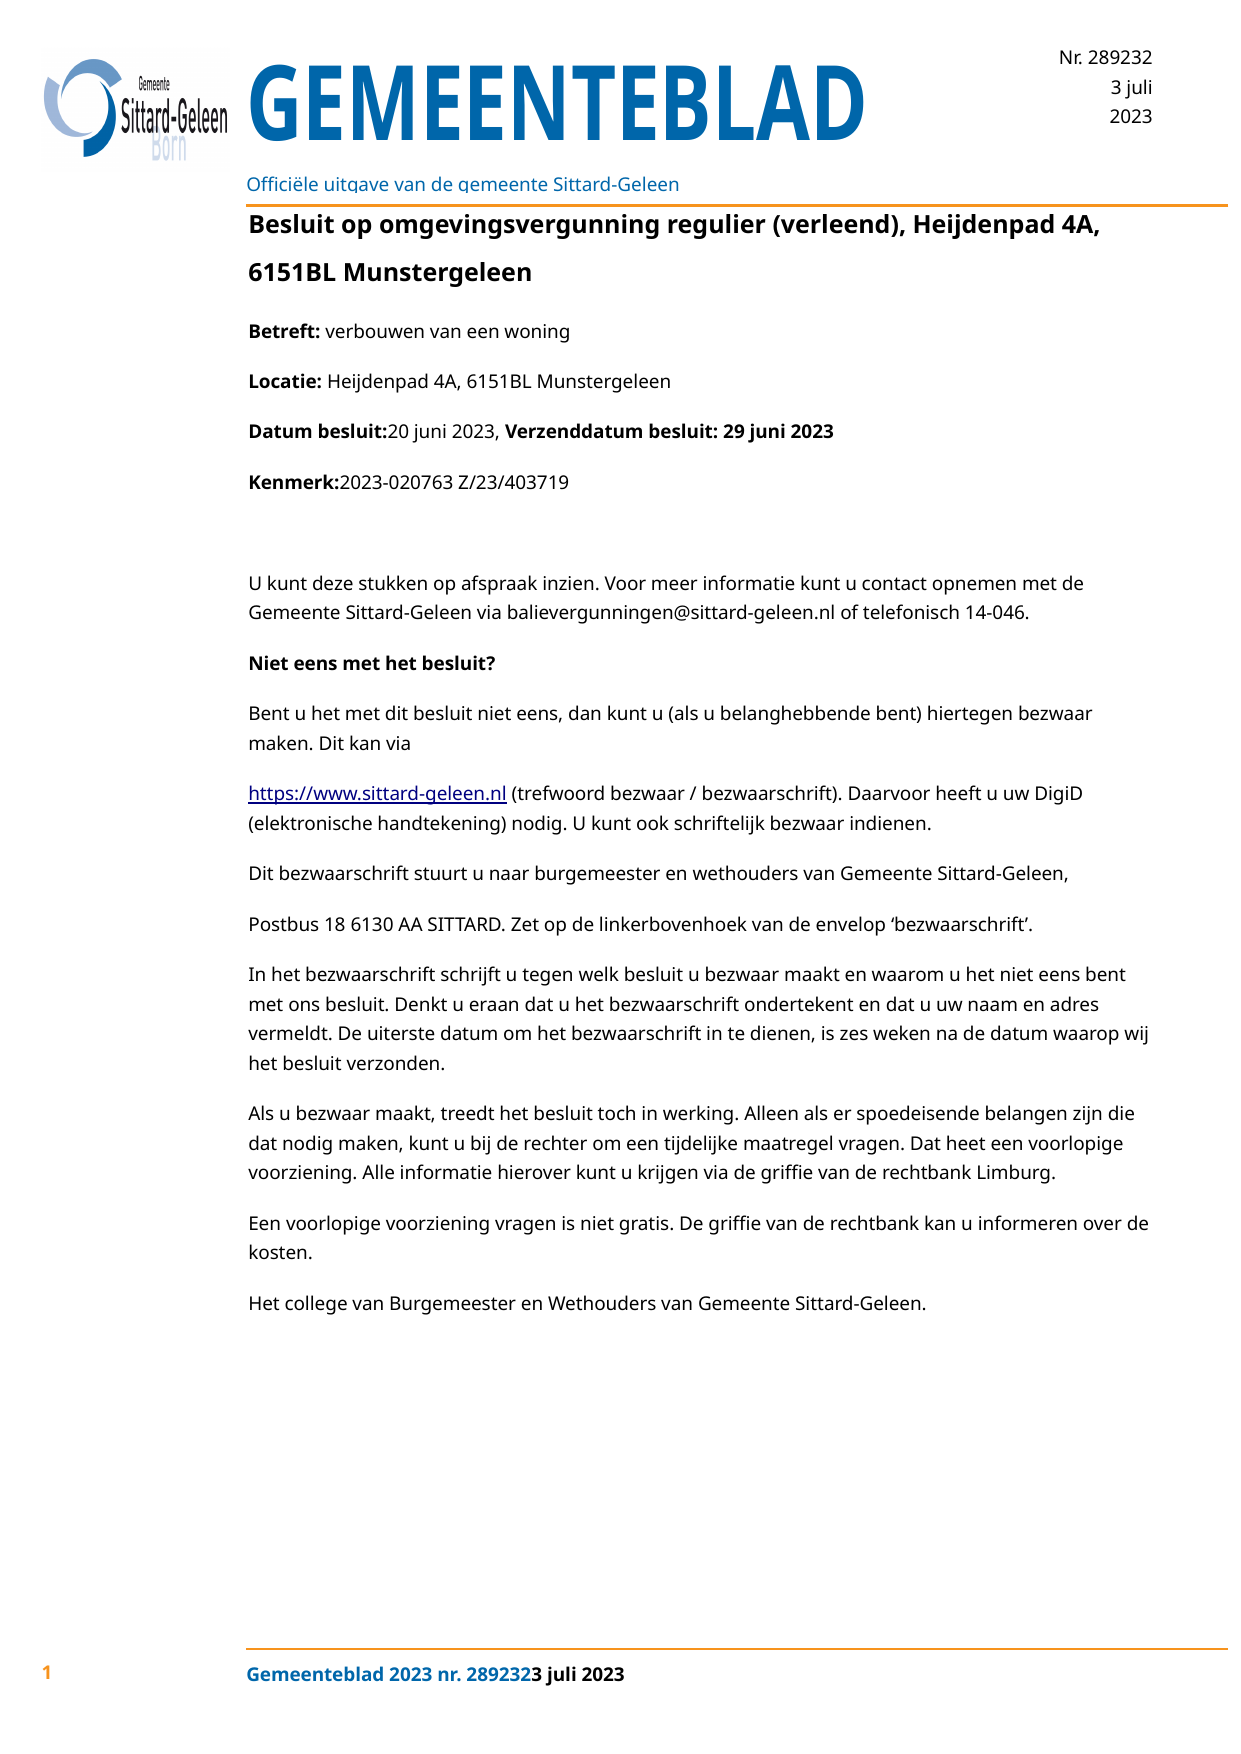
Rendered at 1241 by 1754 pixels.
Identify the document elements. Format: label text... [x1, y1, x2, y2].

text Een voorlopige voorziening vragen is niet gratis. De griffie van de rechtbank kan u informeren over de kosten. [248, 1210, 1152, 1265]
text Als u bezwaar maakt, treedt het besluit toch in werking. Alleen als er spoedeisende belangen zijn die dat nodig maken, kunt u bij de rechter om een tijdelijke maatregel vragen. Dat heet een voorlopige voorziening. Alle informatie hierover kunt u krijgen via de griffie van de rechtbank Limburg. [248, 1100, 1152, 1185]
picture [41, 47, 231, 172]
text Bent u het met dit besluit niet eens, dan kunt u (als u belanghebbende bent) hiertegen bezwaar maken. Dit kan via [248, 700, 1152, 756]
text Postbus 18 6130 AA SITTARD. Zet op de linkerbovenhoek van de envelop ‘bezwaarschrift’. [248, 911, 1152, 937]
text Kenmerk:2023-020763 Z/23/403719 [248, 469, 1152, 495]
text In het bezwaarschrift schrijft u tegen welk besluit u bezwaar maakt en waarom u het niet eens bent met ons besluit. Denkt u eraan dat u het bezwaarschrift ondertekent en dat u uw naam en adres vermeldt. De uiterste datum om het bezwaarschrift in te dienen, is zes weken na de datum waarop wij het besluit verzonden. [248, 961, 1152, 1076]
text https://www.sittard-geleen.nl (trefwoord bezwaar / bezwaarschrift). Daarvoor heeft u uw DigiD (elektronische handtekening) nodig. U kunt ook schriftelijk bezwaar indienen. [248, 780, 1152, 836]
text Locatie: Heijdenpad 4A, 6151BL Munstergeleen [248, 368, 1152, 394]
text Het college van Burgemeester en Wethouders van Gemeente Sittard-Geleen. [248, 1290, 1152, 1316]
text Besluit op omgevingsvergunning regulier (verleend), Heijdenpad 4A, 6151BL Munstergeleen [248, 207, 1152, 288]
text Niet eens met het besluit? [248, 650, 1152, 676]
text Dit bezwaarschrift stuurt u naar burgemeester en wethouders van Gemeente Sittard-Geleen, [248, 860, 1152, 886]
text Datum besluit:20 juni 2023, Verzenddatum besluit: 29 juni 2023 [248, 419, 1152, 444]
text Betreft: verbouwen van een woning [248, 318, 1152, 344]
text U kunt deze stukken op afspraak inzien. Voor meer informatie kunt u contact opnemen met de Gemeente Sittard-Geleen via balievergunningen@sittard-geleen.nl of telefonisch 14-046. [248, 570, 1152, 625]
